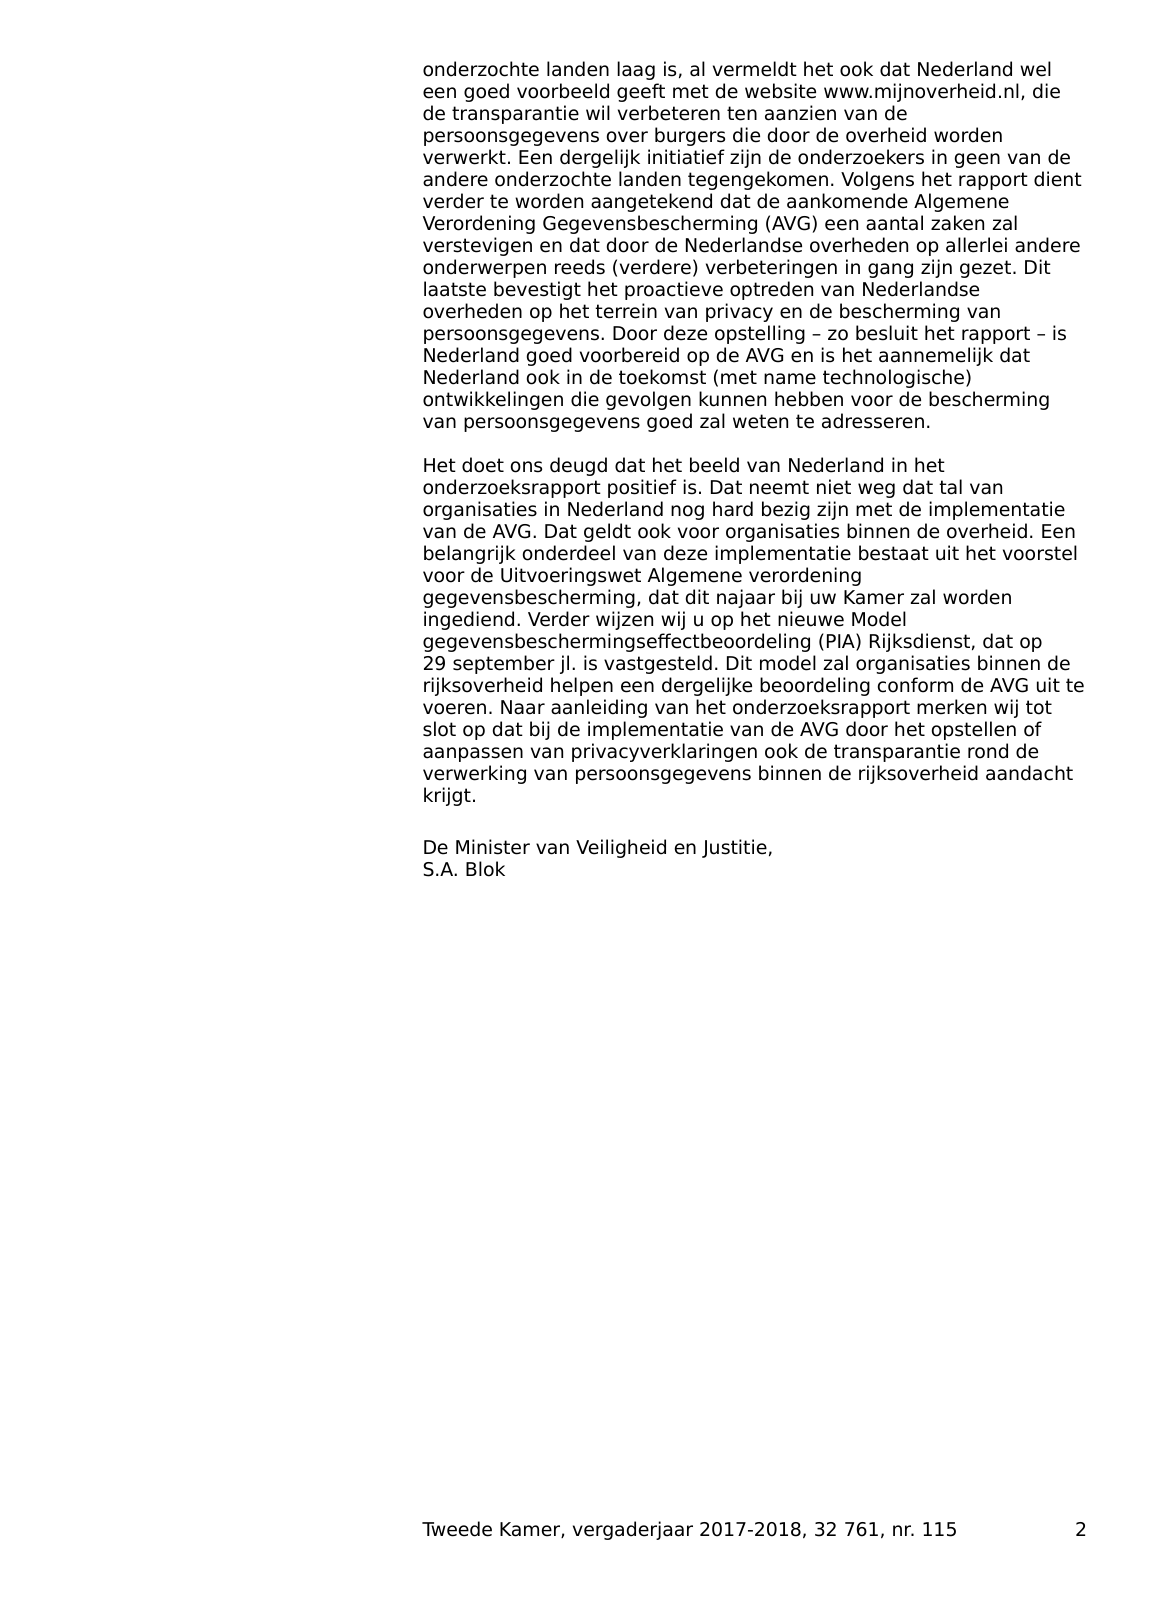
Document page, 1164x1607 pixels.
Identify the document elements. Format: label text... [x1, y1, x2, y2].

text Het doet ons deugd dat het beeld van Nederland in het onderzoeksrapport positief is. Dat neemt niet weg dat tal van organisaties in Nederland nog hard bezig zijn met de implementatie van de AVG. Dat geldt ook voor organisaties binnen de overheid. Een belangrijk onderdeel van deze implementatie bestaat uit het voorstel voor de Uitvoeringswet Algemene verordening gegevensbescherming, dat dit najaar bij uw Kamer zal worden ingediend. Verder wijzen wij u op het nieuwe Model gegevensbeschermingseffectbeoordeling (PIA) Rijksdienst, dat op 29 september jl. is vastgesteld. Dit model zal organisaties binnen de rijksoverheid helpen een dergelijke beoordeling conform de AVG uit te voeren. Naar aanleiding van het onderzoeksrapport merken wij tot slot op dat bij de implementatie van de AVG door het opstellen of aanpassen van privacyverklaringen ook de transparantie rond de verwerking van persoonsgegevens binnen de rijksoverheid aandacht krijgt. [422, 455, 1087, 807]
text onderzochte landen laag is, al vermeldt het ook dat Nederland wel een goed voorbeeld geeft met de website www.mijnoverheid.nl, die de transparantie wil verbeteren ten aanzien van de persoonsgegevens over burgers die door de overheid worden verwerkt. Een dergelijk initiatief zijn de onderzoekers in geen van de andere onderzochte landen tegengekomen. Volgens het rapport dient verder te worden aangetekend dat de aankomende Algemene Verordening Gegevensbescherming (AVG) een aantal zaken zal verstevigen en dat door de Nederlandse overheden op allerlei andere onderwerpen reeds (verdere) verbeteringen in gang zijn gezet. Dit laatste bevestigt het proactieve optreden van Nederlandse overheden op het terrein van privacy en de bescherming van persoonsgegevens. Door deze opstelling – zo besluit het rapport – is Nederland goed voorbereid op de AVG en is het aannemelijk dat Nederland ook in de toekomst (met name technologische) ontwikkelingen die gevolgen kunnen hebben voor de bescherming van persoonsgegevens goed zal weten te adresseren. [422, 59, 1087, 433]
text De Minister van Veiligheid en Justitie, S.A. Blok [422, 837, 1087, 881]
